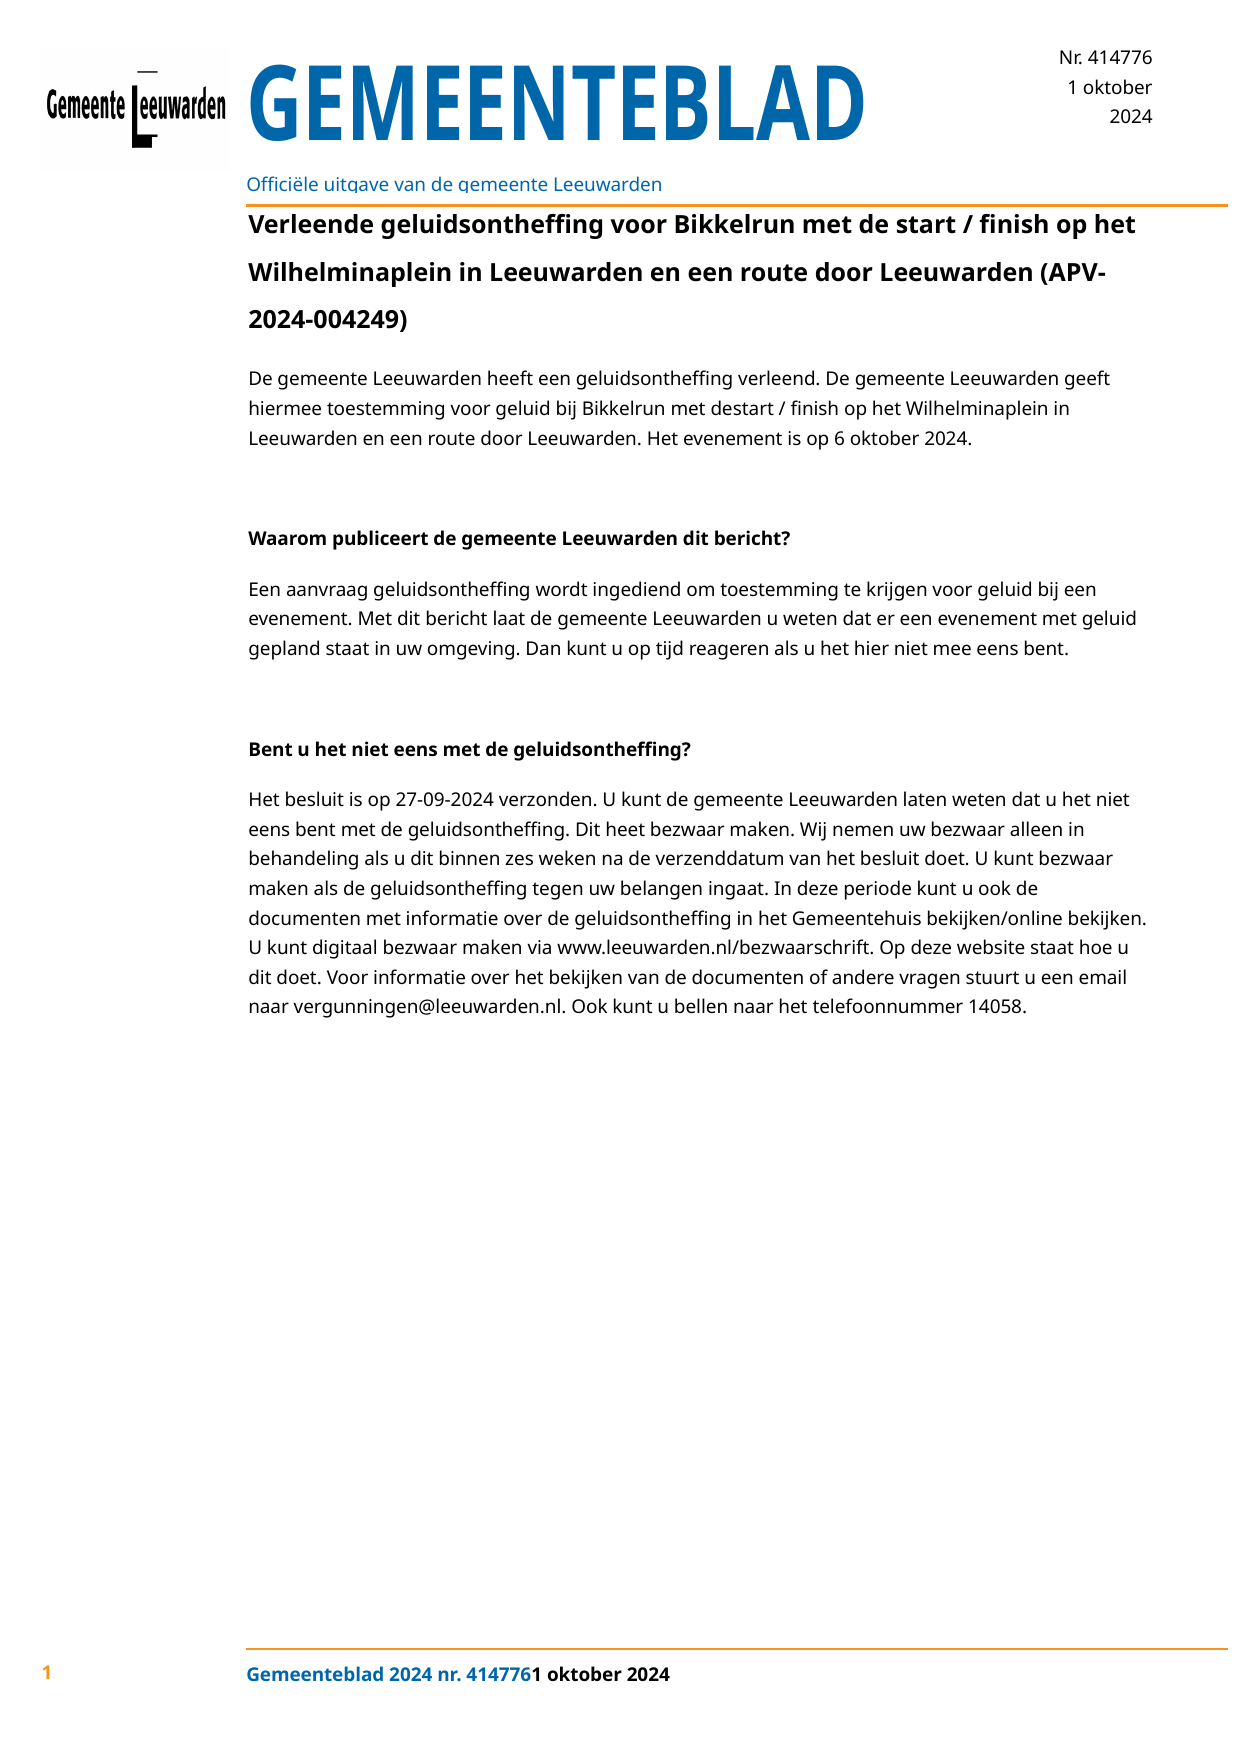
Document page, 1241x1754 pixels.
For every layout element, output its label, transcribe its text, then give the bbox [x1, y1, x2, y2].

text Waarom publiceert de gemeente Leeuwarden dit bericht? [248, 526, 1152, 551]
text De gemeente Leeuwarden heeft een geluidsontheffing verleend. De gemeente Leeuwarden geeft hiermee toestemming voor geluid bij Bikkelrun met destart / finish op het Wilhelminaplein in Leeuwarden en een route door Leeuwarden. Het evenement is op 6 oktober 2024. [248, 366, 1152, 450]
text Het besluit is op 27-09-2024 verzonden. U kunt de gemeente Leeuwarden laten weten dat u het niet eens bent met de geluidsontheffing. Dit heet bezwaar maken. Wij nemen uw bezwaar alleen in behandeling als u dit binnen zes weken na de verzenddatum van het besluit doet. U kunt bezwaar maken als de geluidsontheffing tegen uw belangen ingaat. In deze periode kunt u ook de documenten met informatie over de geluidsontheffing in het Gemeentehuis bekijken/online bekijken. U kunt digitaal bezwaar maken via www.leeuwarden.nl/bezwaarschrift. Op deze website staat hoe u dit doet. Voor informatie over het bekijken van de documenten of andere vragen stuurt u een email naar vergunningen@leeuwarden.nl. Ook kunt u bellen naar het telefoonnummer 14058. [248, 786, 1152, 1019]
text Een aanvraag geluidsontheffing wordt ingediend om toestemming te krijgen voor geluid bij een evenement. Met dit bericht laat de gemeente Leeuwarden u weten dat er een evenement met geluid gepland staat in uw omgeving. Dan kunt u op tijd reageren als u het hier niet mee eens bent. [248, 576, 1152, 661]
text Verleende geluidsontheffing voor Bikkelrun met de start / finish op het Wilhelminaplein in Leeuwarden en een route door Leeuwarden (APV-2024-004249) [248, 207, 1152, 336]
picture [41, 47, 231, 172]
text Bent u het niet eens met de geluidsontheffing? [248, 736, 1152, 762]
